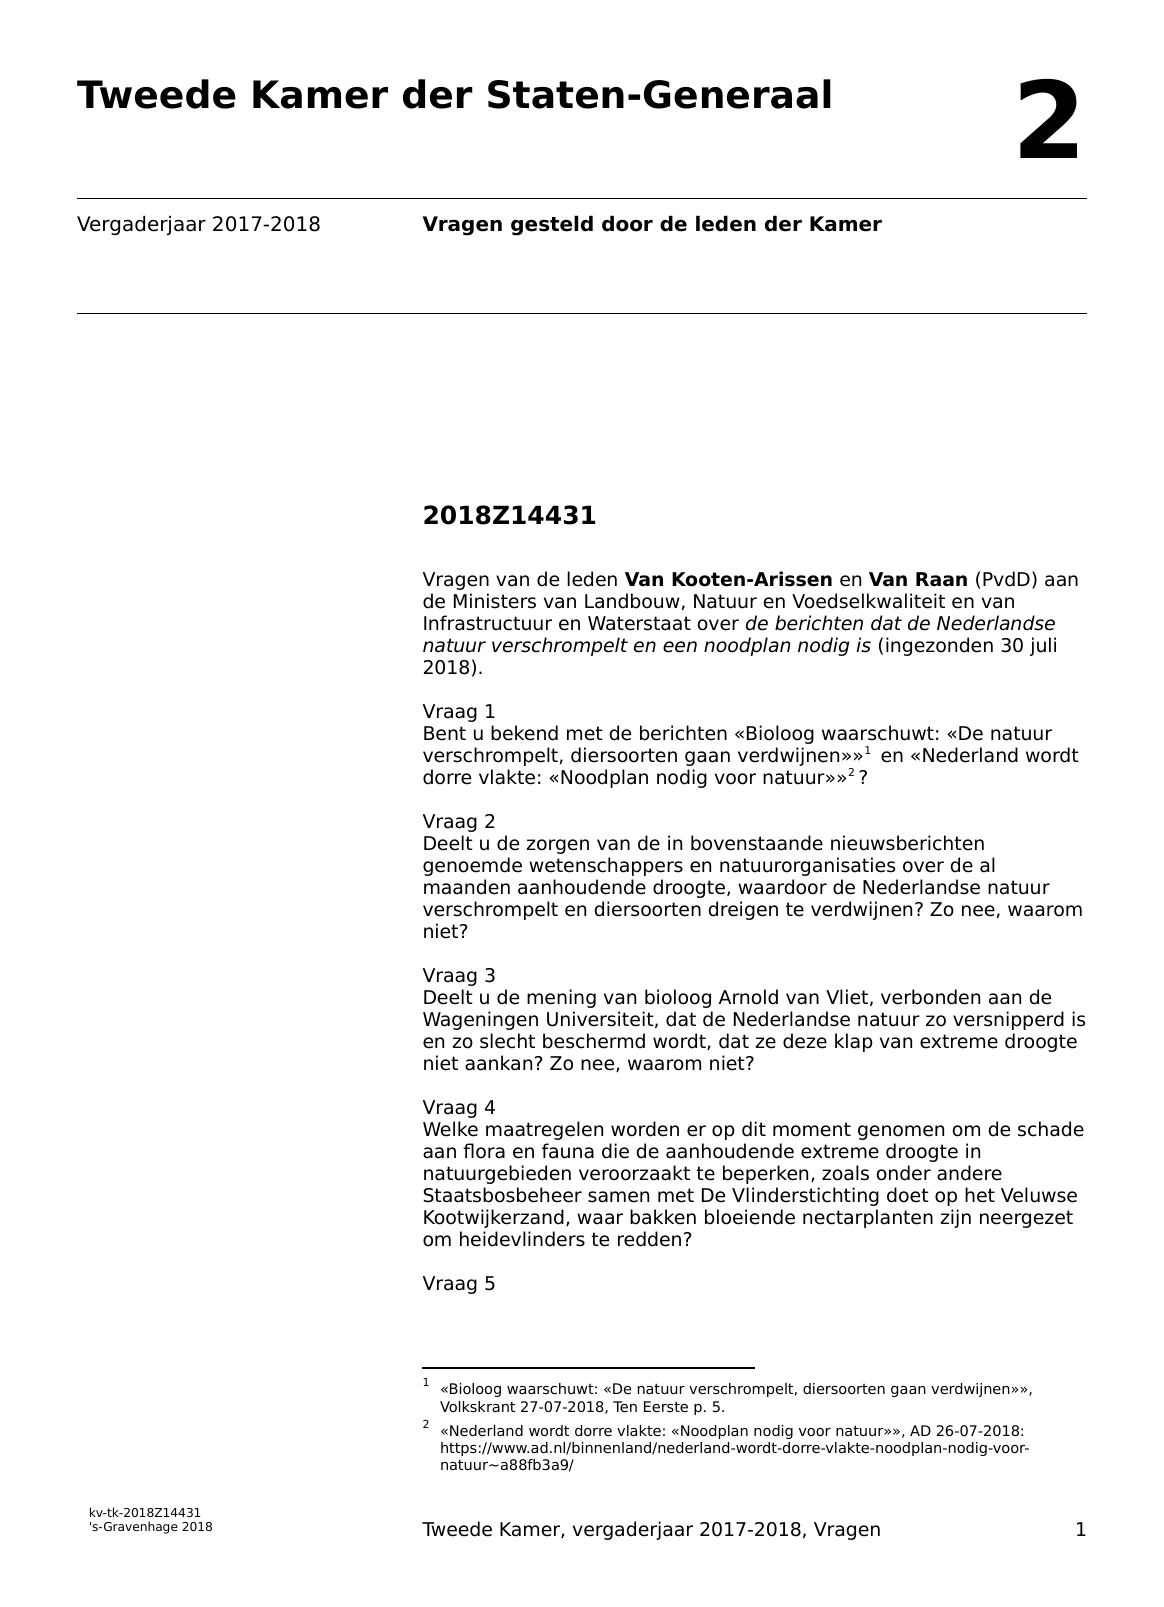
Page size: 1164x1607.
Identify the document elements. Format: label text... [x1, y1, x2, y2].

text Vraag 1 [422, 701, 1087, 723]
text Deelt u de zorgen van de in bovenstaande nieuwsberichten genoemde wetenschappers en natuurorganisaties over de al maanden aanhoudende droogte, waardoor de Nederlandse natuur verschrompelt en diersoorten dreigen te verdwijnen? Zo nee, waarom niet? [422, 833, 1087, 943]
table_header Tweede Kamer der Staten-Generaal [77, 59, 886, 198]
text 's-Gravenhage 2018 [88, 1520, 323, 1534]
text Vraag 3 [422, 965, 1087, 987]
table_cell Vragen gesteld door de leden der Kamer [422, 199, 1087, 313]
text Vragen van de leden Van Kooten-Arissen en Van Raan (PvdD) aan de Ministers van Landbouw, Natuur en Voedselkwaliteit en van Infrastructuur en Waterstaat over de berichten dat de Nederlandse natuur verschrompelt en een noodplan nodig is (ingezonden 30 juli 2018). [422, 569, 1087, 679]
text «Nederland wordt dorre vlakte: «Noodplan nodig voor natuur»», AD 26-07-2018: https://www.ad.nl/binnenland/nederland-wordt-dorre-vlakte-noodplan-nodig-voor-natuur~a88fb3a9/ [422, 1418, 1087, 1474]
text 2018Z14431 [422, 501, 1087, 531]
text Deelt u de mening van bioloog Arnold van Vliet, verbonden aan de Wageningen Universiteit, dat de Nederlandse natuur zo versnipperd is en zo slecht beschermd wordt, dat ze deze klap van extreme droogte niet aankan? Zo nee, waarom niet? [422, 987, 1087, 1075]
table_cell Vergaderjaar 2017-2018 [77, 199, 422, 313]
text kv-tk-2018Z14431 [88, 1506, 323, 1520]
text Bent u bekend met de berichten «Bioloog waarschuwt: «De natuur verschrompelt, diersoorten gaan verdwijnen»» en «Nederland wordt dorre vlakte: «Noodplan nodig voor natuur»»? [422, 723, 1087, 789]
table_header 2 [886, 59, 1087, 198]
text «Bioloog waarschuwt: «De natuur verschrompelt, diersoorten gaan verdwijnen»», Volkskrant 27-07-2018, Ten Eerste p. 5. [422, 1377, 1087, 1416]
text Vraag 4 [422, 1097, 1087, 1119]
text Vraag 5 [422, 1273, 1087, 1295]
text Vraag 2 [422, 811, 1087, 833]
text Welke maatregelen worden er op dit moment genomen om de schade aan flora en fauna die de aanhoudende extreme droogte in natuurgebieden veroorzaakt te beperken, zoals onder andere Staatsbosbeheer samen met De Vlinderstichting doet op het Veluwse Kootwijkerzand, waar bakken bloeiende nectarplanten zijn neergezet om heidevlinders te redden? [422, 1119, 1087, 1251]
